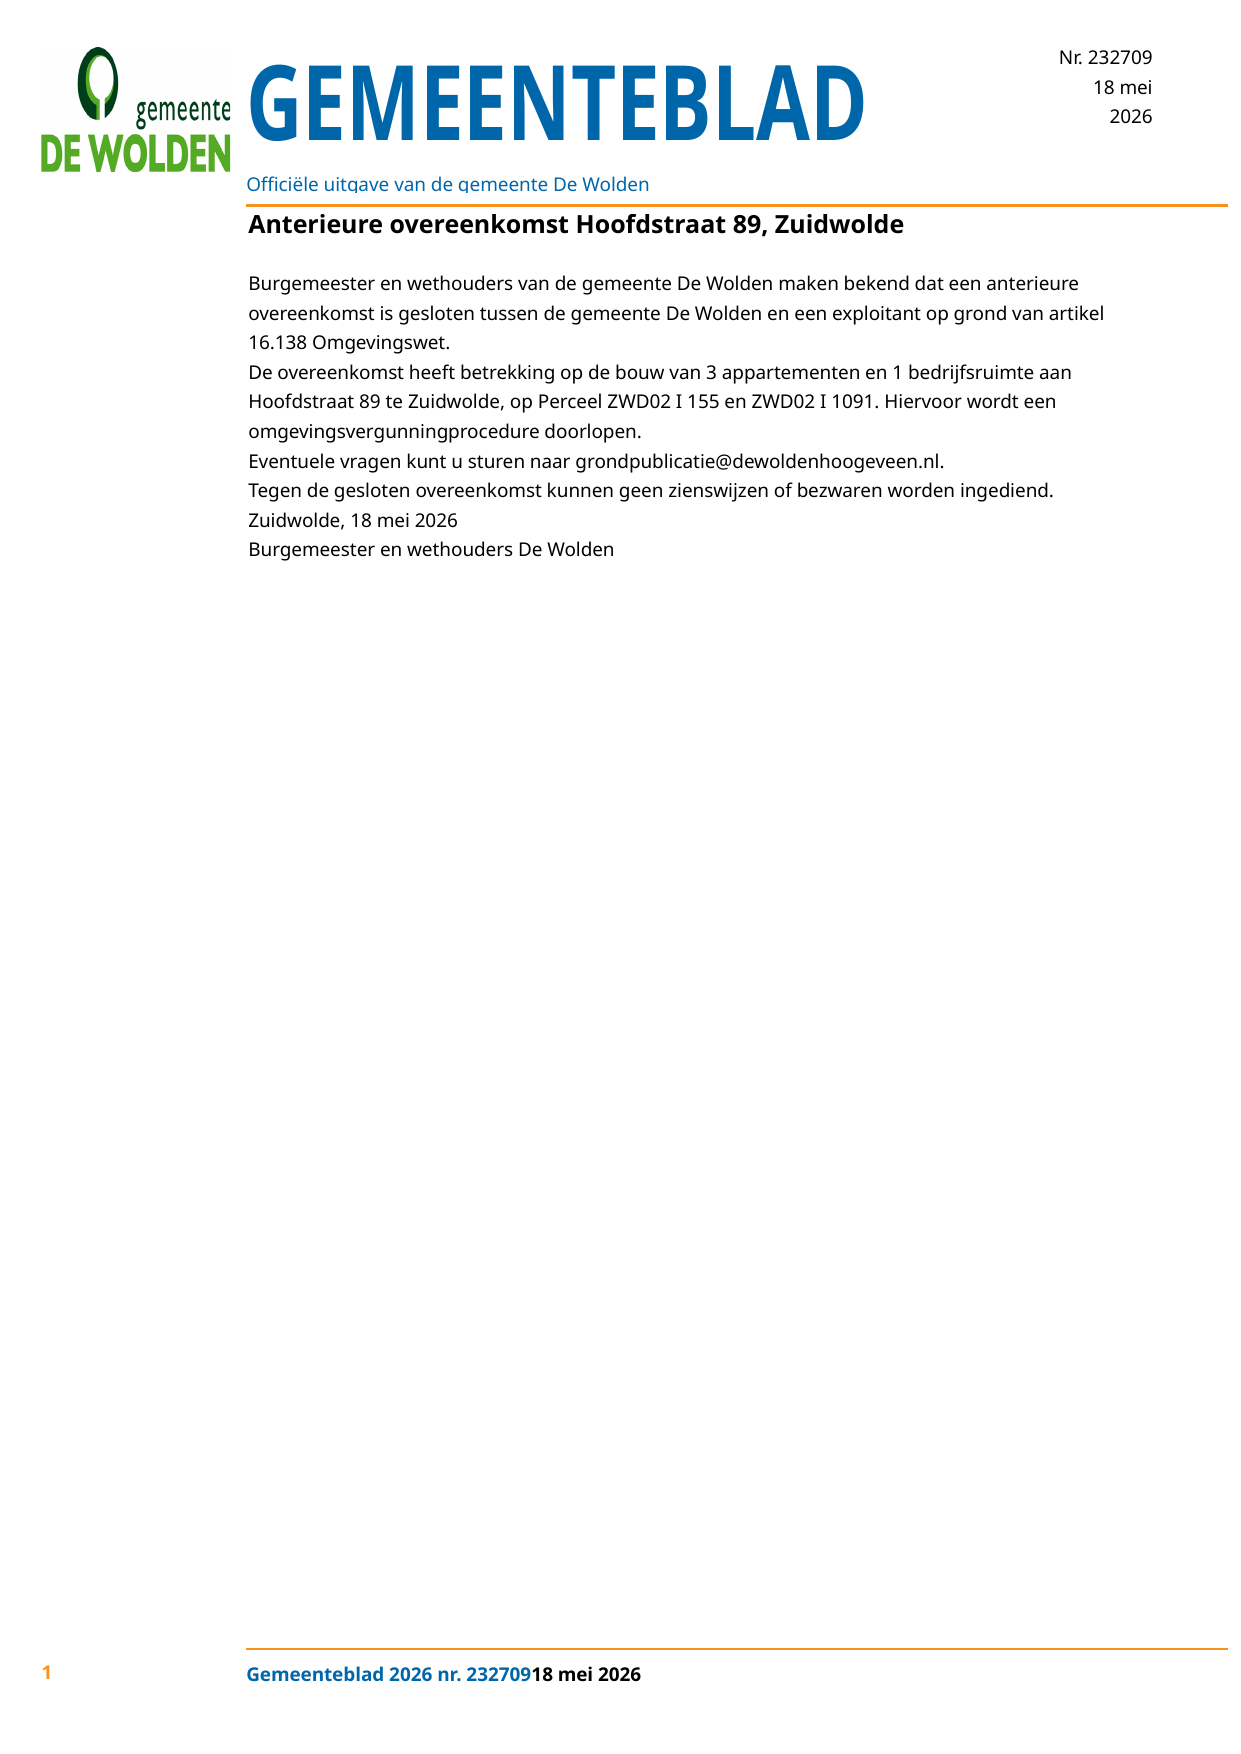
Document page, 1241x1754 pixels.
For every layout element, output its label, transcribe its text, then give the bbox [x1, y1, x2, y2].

text Anterieure overeenkomst Hoofdstraat 89, Zuidwolde [248, 207, 1152, 241]
text Zuidwolde, 18 mei 2026 [248, 507, 1152, 533]
text Burgemeester en wethouders van de gemeente De Wolden maken bekend dat een anterieure overeenkomst is gesloten tussen de gemeente De Wolden en een exploitant op grond van artikel 16.138 Omgevingswet. [248, 270, 1152, 355]
text Burgemeester en wethouders De Wolden [248, 537, 1152, 562]
text Eventuele vragen kunt u sturen naar grondpublicatie@dewoldenhoogeveen.nl. [248, 448, 1152, 473]
text Tegen de gesloten overeenkomst kunnen geen zienswijzen of bezwaren worden ingediend. [248, 477, 1152, 503]
text De overeenkomst heeft betrekking op de bouw van 3 appartementen en 1 bedrijfsruimte aan Hoofdstraat 89 te Zuidwolde, op Perceel ZWD02 I 155 en ZWD02 I 1091. Hiervoor wordt een omgevingsvergunningprocedure doorlopen. [248, 359, 1152, 444]
picture [41, 47, 231, 172]
